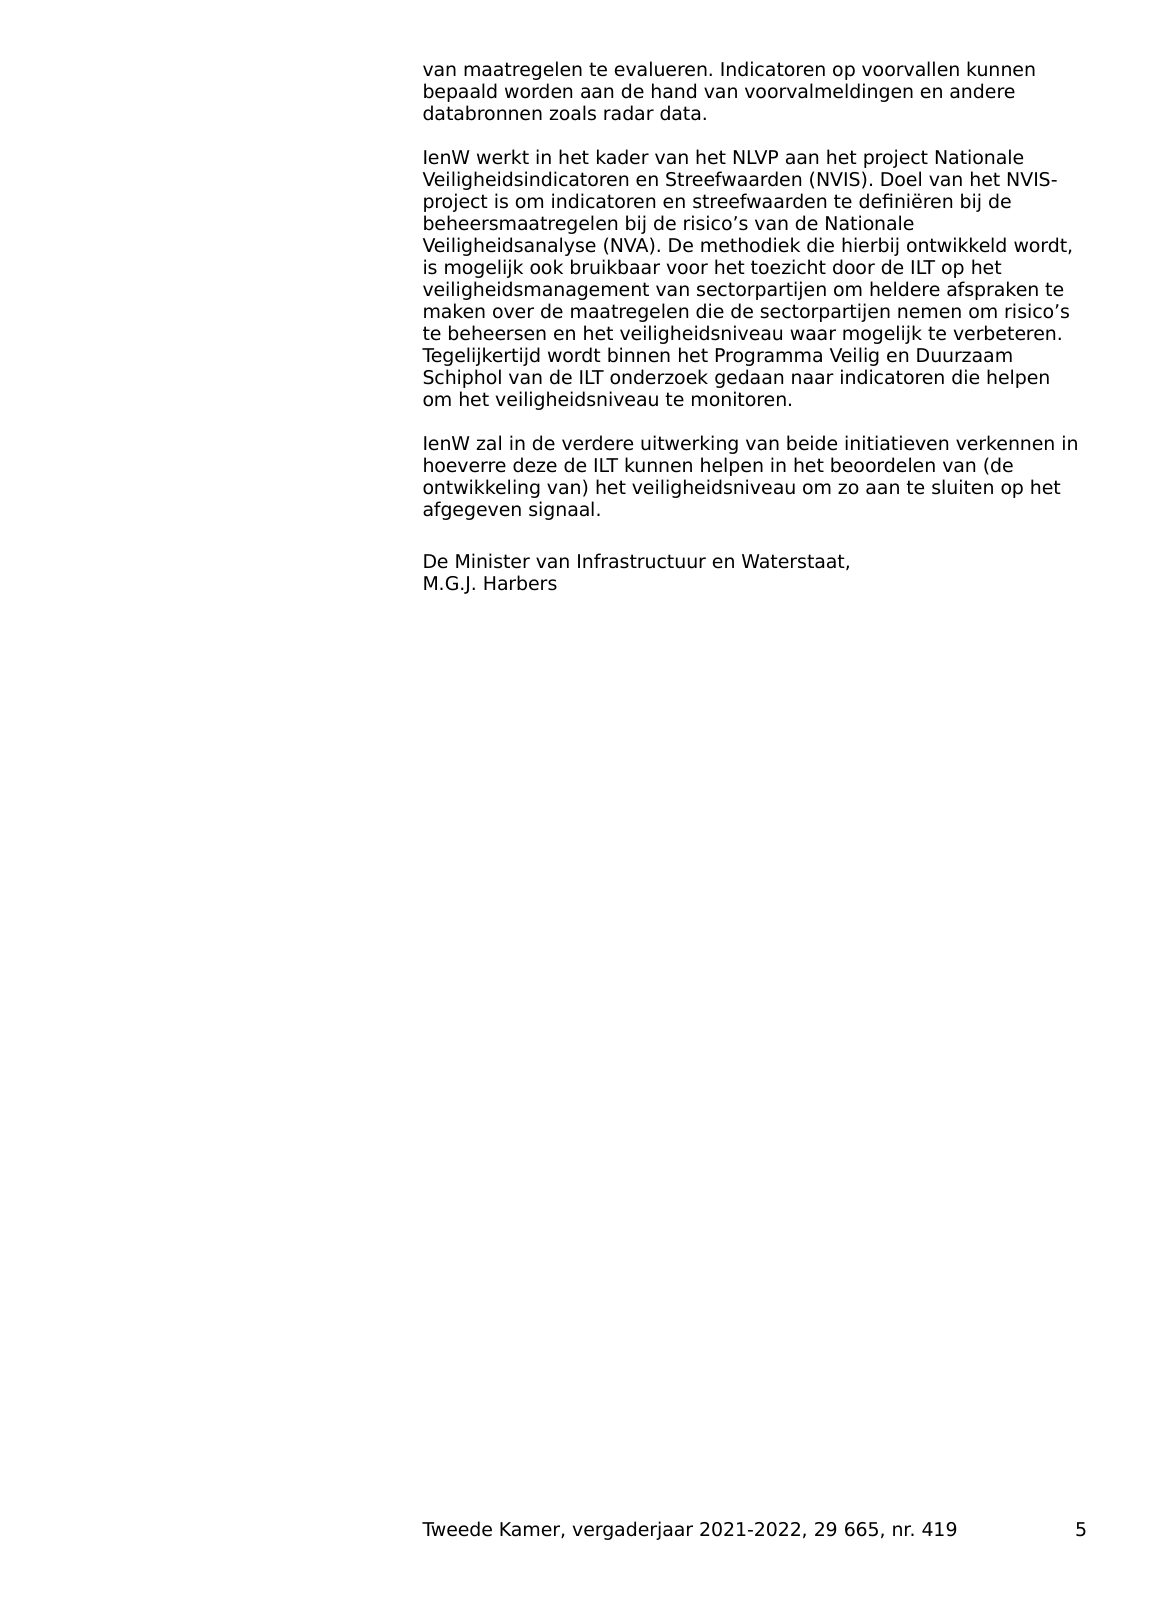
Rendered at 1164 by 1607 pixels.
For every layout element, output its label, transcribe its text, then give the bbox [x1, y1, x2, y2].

text IenW werkt in het kader van het NLVP aan het project Nationale Veiligheidsindicatoren en Streefwaarden (NVIS). Doel van het NVIS-project is om indicatoren en streefwaarden te definiëren bij de beheersmaatregelen bij de risico’s van de Nationale Veiligheidsanalyse (NVA). De methodiek die hierbij ontwikkeld wordt, is mogelijk ook bruikbaar voor het toezicht door de ILT op het veiligheidsmanagement van sectorpartijen om heldere afspraken te maken over de maatregelen die de sectorpartijen nemen om risico’s te beheersen en het veiligheidsniveau waar mogelijk te verbeteren. Tegelijkertijd wordt binnen het Programma Veilig en Duurzaam Schiphol van de ILT onderzoek gedaan naar indicatoren die helpen om het veiligheidsniveau te monitoren. [422, 147, 1087, 411]
text IenW zal in de verdere uitwerking van beide initiatieven verkennen in hoeverre deze de ILT kunnen helpen in het beoordelen van (de ontwikkeling van) het veiligheidsniveau om zo aan te sluiten op het afgegeven signaal. [422, 433, 1087, 521]
text van maatregelen te evalueren. Indicatoren op voorvallen kunnen bepaald worden aan de hand van voorvalmeldingen en andere databronnen zoals radar data. [422, 59, 1087, 125]
text De Minister van Infrastructuur en Waterstaat, M.G.J. Harbers [422, 551, 1087, 595]
